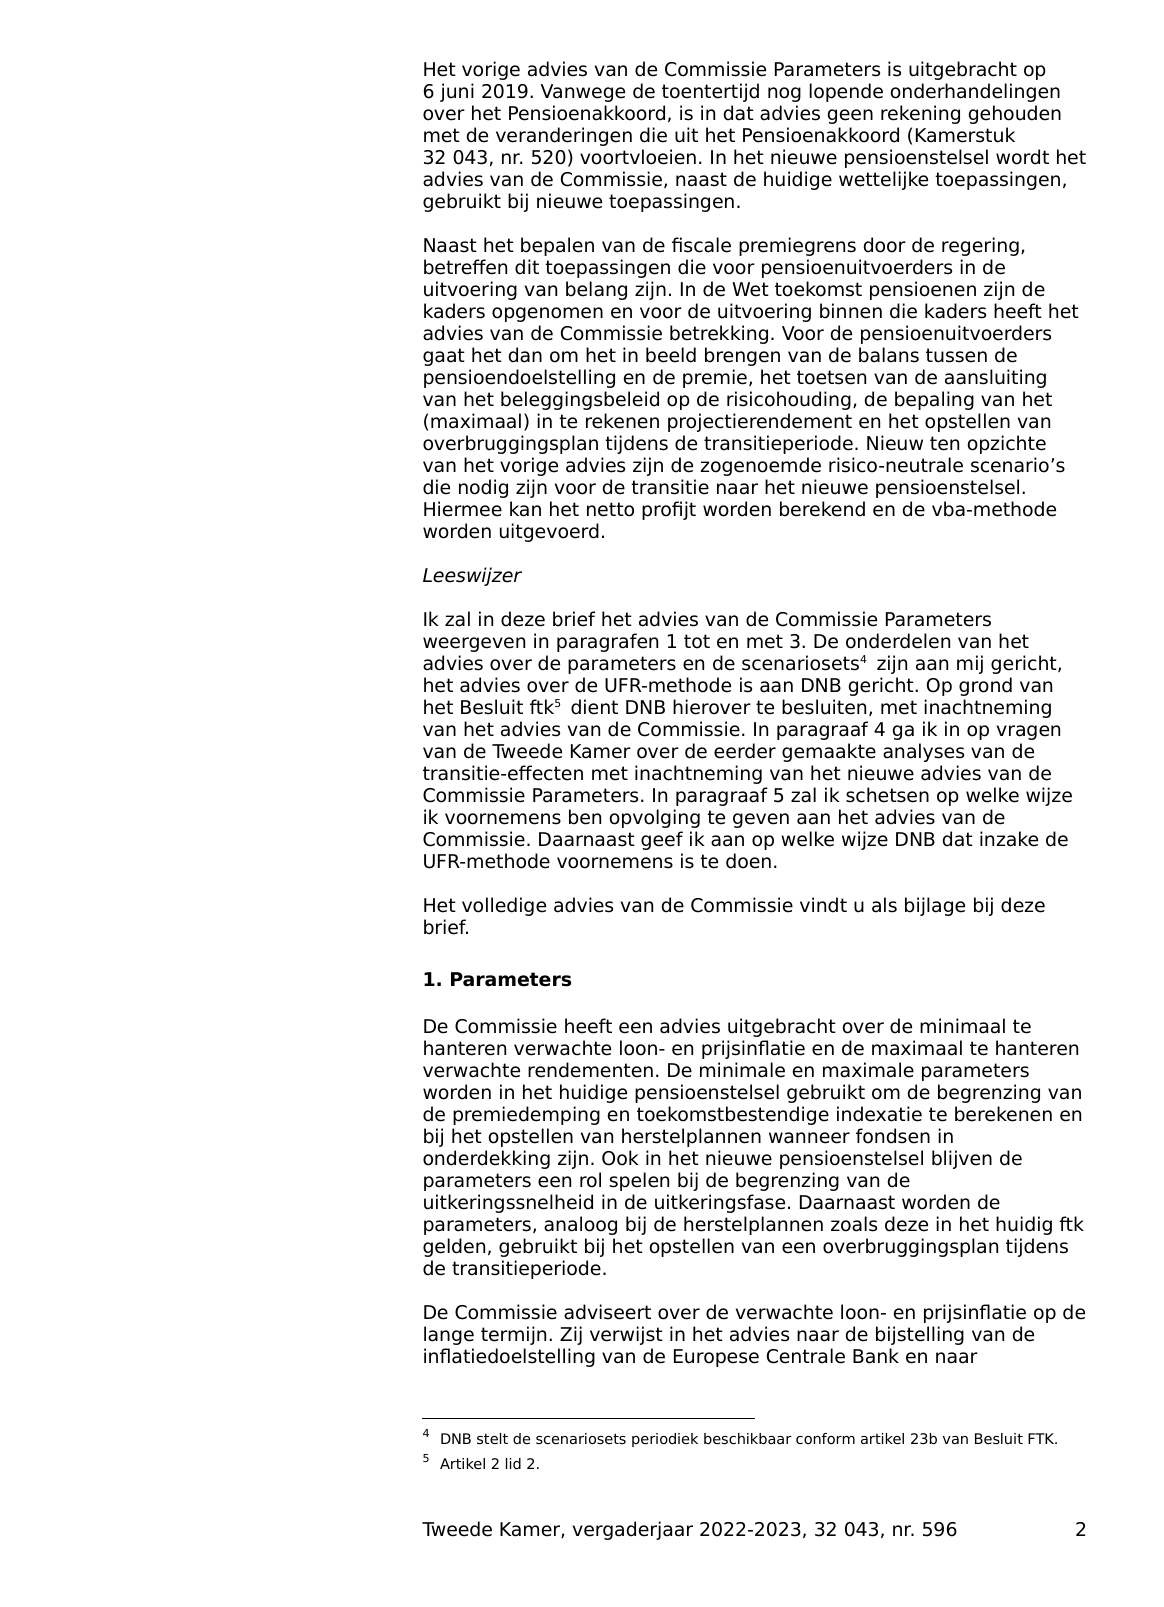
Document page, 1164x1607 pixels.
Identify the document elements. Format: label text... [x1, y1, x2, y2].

text De Commissie adviseert over de verwachte loon- en prijsinflatie op de lange termijn. Zij verwijst in het advies naar de bijstelling van de inflatiedoelstelling van de Europese Centrale Bank en naar [422, 1302, 1087, 1368]
text DNB stelt de scenariosets periodiek beschikbaar conform artikel 23b van Besluit FTK. [422, 1427, 1087, 1449]
text Het volledige advies van de Commissie vindt u als bijlage bij deze brief. [422, 895, 1087, 939]
subtitle 1. Parameters [422, 969, 1087, 991]
text Ik zal in deze brief het advies van de Commissie Parameters weergeven in paragrafen 1 tot en met 3. De onderdelen van het advies over de parameters en de scenariosets zijn aan mij gericht, het advies over de UFR-methode is aan DNB gericht. Op grond van het Besluit ftk dient DNB hierover te besluiten, met inachtneming van het advies van de Commissie. In paragraaf 4 ga ik in op vragen van de Tweede Kamer over de eerder gemaakte analyses van de transitie-effecten met inachtneming van het nieuwe advies van de Commissie Parameters. In paragraaf 5 zal ik schetsen op welke wijze ik voornemens ben opvolging te geven aan het advies van de Commissie. Daarnaast geef ik aan op welke wijze DNB dat inzake de UFR-methode voornemens is te doen. [422, 609, 1087, 873]
text Artikel 2 lid 2. [422, 1452, 1087, 1474]
text Naast het bepalen van de fiscale premiegrens door de regering, betreffen dit toepassingen die voor pensioenuitvoerders in de uitvoering van belang zijn. In de Wet toekomst pensioenen zijn de kaders opgenomen en voor de uitvoering binnen die kaders heeft het advies van de Commissie betrekking. Voor de pensioenuitvoerders gaat het dan om het in beeld brengen van de balans tussen de pensioendoelstelling en de premie, het toetsen van de aansluiting van het beleggingsbeleid op de risicohouding, de bepaling van het (maximaal) in te rekenen projectierendement en het opstellen van overbruggingsplan tijdens de transitieperiode. Nieuw ten opzichte van het vorige advies zijn de zogenoemde risico-neutrale scenario’s die nodig zijn voor de transitie naar het nieuwe pensioenstelsel. Hiermee kan het netto profijt worden berekend en de vba-methode worden uitgevoerd. [422, 235, 1087, 543]
text De Commissie heeft een advies uitgebracht over de minimaal te hanteren verwachte loon- en prijsinflatie en de maximaal te hanteren verwachte rendementen. De minimale en maximale parameters worden in het huidige pensioenstelsel gebruikt om de begrenzing van de premiedemping en toekomstbestendige indexatie te berekenen en bij het opstellen van herstelplannen wanneer fondsen in onderdekking zijn. Ook in het nieuwe pensioenstelsel blijven de parameters een rol spelen bij de begrenzing van de uitkeringssnelheid in de uitkeringsfase. Daarnaast worden de parameters, analoog bij de herstelplannen zoals deze in het huidig ftk gelden, gebruikt bij het opstellen van een overbruggingsplan tijdens de transitieperiode. [422, 1016, 1087, 1280]
subtitle Leeswijzer [422, 565, 1087, 587]
text Het vorige advies van de Commissie Parameters is uitgebracht op 6 juni 2019. Vanwege de toentertijd nog lopende onderhandelingen over het Pensioenakkoord, is in dat advies geen rekening gehouden met de veranderingen die uit het Pensioenakkoord (Kamerstuk 32 043, nr. 520) voortvloeien. In het nieuwe pensioenstelsel wordt het advies van de Commissie, naast de huidige wettelijke toepassingen, gebruikt bij nieuwe toepassingen. [422, 59, 1087, 213]
